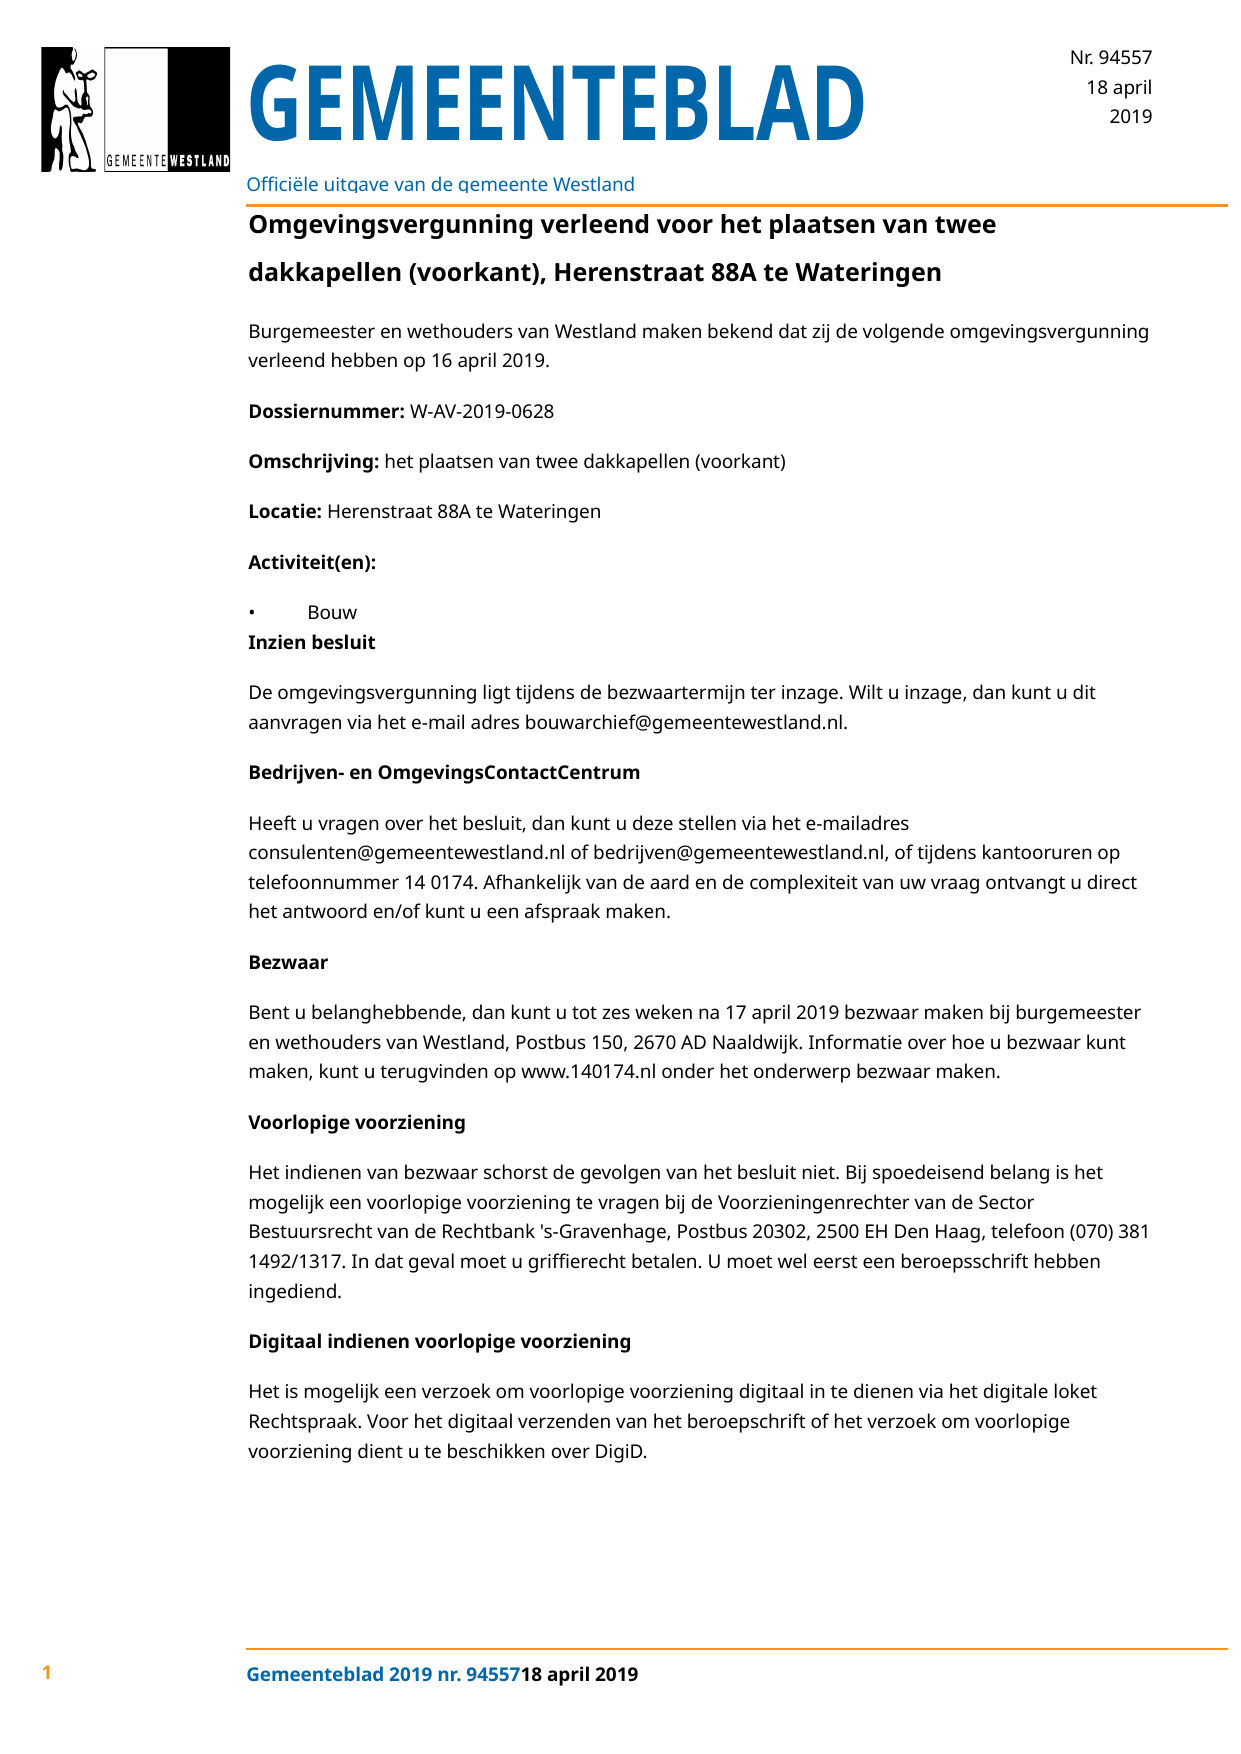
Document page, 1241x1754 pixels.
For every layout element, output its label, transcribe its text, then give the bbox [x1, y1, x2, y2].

list Bouw [248, 599, 1152, 625]
text Dossiernummer: W-AV-2019-0628 [248, 398, 1152, 424]
text Inzien besluit [248, 629, 1152, 655]
text Heeft u vragen over het besluit, dan kunt u deze stellen via het e-mailadres consulenten@gemeentewestland.nl of bedrijven@gemeentewestland.nl, of tijdens kantooruren op telefoonnummer 14 0174. Afhankelijk van de aard en de complexiteit van uw vraag ontvangt u direct het antwoord en/of kunt u een afspraak maken. [248, 810, 1152, 924]
text Digitaal indienen voorlopige voorziening [248, 1328, 1152, 1354]
text Locatie: Herenstraat 88A te Wateringen [248, 499, 1152, 524]
text Bedrijven- en OmgevingsContactCentrum [248, 759, 1152, 785]
text Het is mogelijk een verzoek om voorlopige voorziening digitaal in te dienen via het digitale loket Rechtspraak. Voor het digitaal verzenden van het beroepschrift of het verzoek om voorlopige voorziening dient u te beschikken over DigiD. [248, 1379, 1152, 1464]
picture [41, 47, 231, 172]
text De omgevingsvergunning ligt tijdens de bezwaartermijn ter inzage. Wilt u inzage, dan kunt u dit aanvragen via het e-mail adres bouwarchief@gemeentewestland.nl. [248, 679, 1152, 735]
text Activiteit(en): [248, 549, 1152, 575]
text Burgemeester en wethouders van Westland maken bekend dat zij de volgende omgevingsvergunning verleend hebben op 16 april 2019. [248, 318, 1152, 373]
text Omgevingsvergunning verleend voor het plaatsen van twee dakkapellen (voorkant), Herenstraat 88A te Wateringen [248, 207, 1152, 288]
text Omschrijving: het plaatsen van twee dakkapellen (voorkant) [248, 448, 1152, 474]
text Bent u belanghebbende, dan kunt u tot zes weken na 17 april 2019 bezwaar maken bij burgemeester en wethouders van Westland, Postbus 150, 2670 AD Naaldwijk. Informatie over hoe u bezwaar kunt maken, kunt u terugvinden op www.140174.nl onder het onderwerp bezwaar maken. [248, 999, 1152, 1084]
text Het indienen van bezwaar schorst de gevolgen van het besluit niet. Bij spoedeisend belang is het mogelijk een voorlopige voorziening te vragen bij de Voorzieningenrechter van de Sector Bestuursrecht van de Rechtbank 's-Gravenhage, Postbus 20302, 2500 EH Den Haag, telefoon (070) 381 1492/1317. In dat geval moet u griffierecht betalen. U moet wel eerst een beroepsschrift hebben ingediend. [248, 1159, 1152, 1304]
text Voorlopige voorziening [248, 1109, 1152, 1135]
text Bezwaar [248, 949, 1152, 975]
